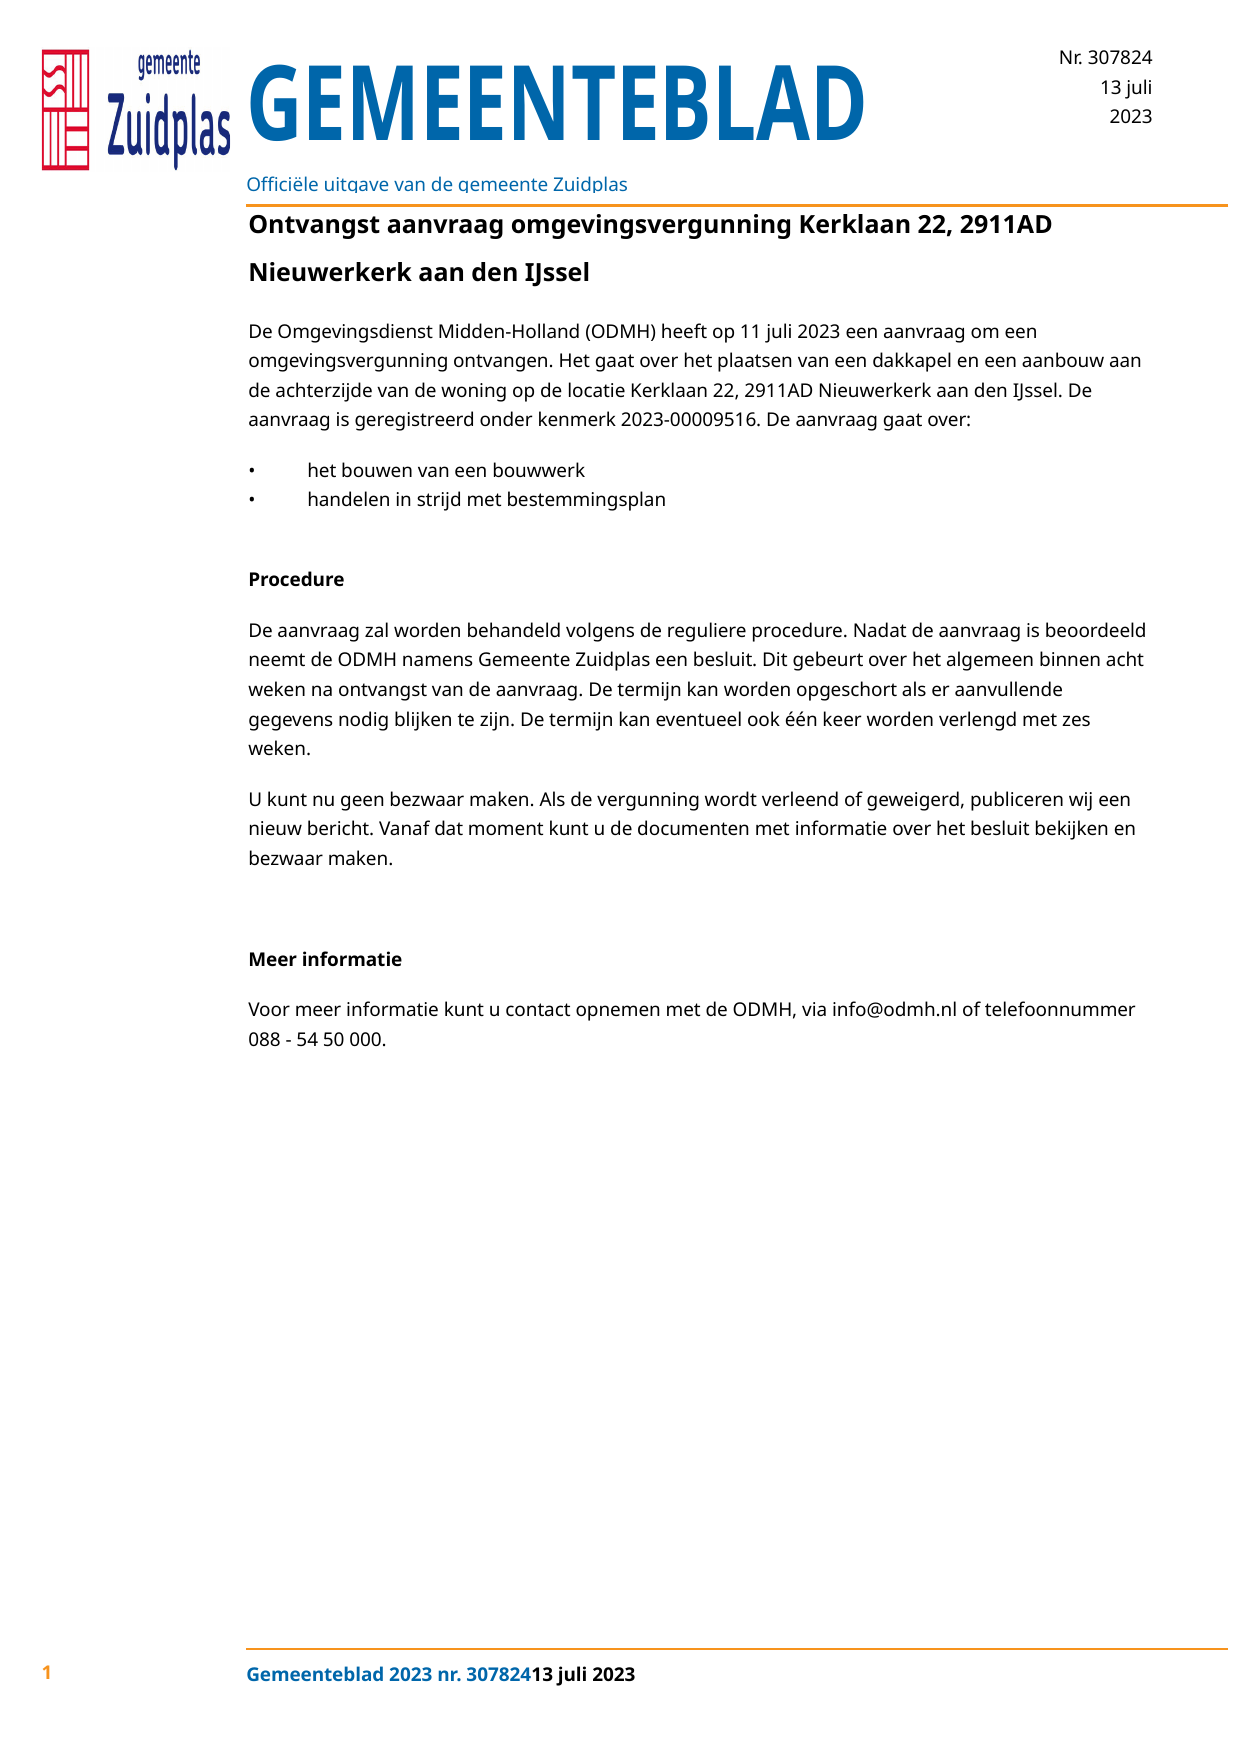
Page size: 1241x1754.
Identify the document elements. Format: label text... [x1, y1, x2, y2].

text Meer informatie [248, 946, 1152, 972]
picture [41, 47, 231, 172]
text De aanvraag zal worden behandeld volgens de reguliere procedure. Nadat de aanvraag is beoordeeld neemt de ODMH namens Gemeente Zuidplas een besluit. Dit gebeurt over het algemeen binnen acht weken na ontvangst van de aanvraag. De termijn kan worden opgeschort als er aanvullende gegevens nodig blijken te zijn. De termijn kan eventueel ook één keer worden verlengd met zes weken. [248, 617, 1152, 761]
text U kunt nu geen bezwaar maken. Als de vergunning wordt verleend of geweigerd, publiceren wij een nieuw bericht. Vanaf dat moment kunt u de documenten met informatie over het besluit bekijken en bezwaar maken. [248, 786, 1152, 871]
list het bouwen van een bouwwerk [248, 457, 1152, 483]
text De Omgevingsdienst Midden-Holland (ODMH) heeft op 11 juli 2023 een aanvraag om een omgevingsvergunning ontvangen. Het gaat over het plaatsen van een dakkapel en een aanbouw aan de achterzijde van de woning op de locatie Kerklaan 22, 2911AD Nieuwerkerk aan den IJssel. De aanvraag is geregistreerd onder kenmerk 2023-00009516. De aanvraag gaat over: [248, 318, 1152, 432]
list handelen in strijd met bestemmingsplan [248, 487, 1152, 512]
text Voor meer informatie kunt u contact opnemen met de ODMH, via info@odmh.nl of telefoonnummer 088 - 54 50 000. [248, 996, 1152, 1052]
text Procedure [248, 567, 1152, 592]
text Ontvangst aanvraag omgevingsvergunning Kerklaan 22, 2911AD Nieuwerkerk aan den IJssel [248, 207, 1152, 288]
